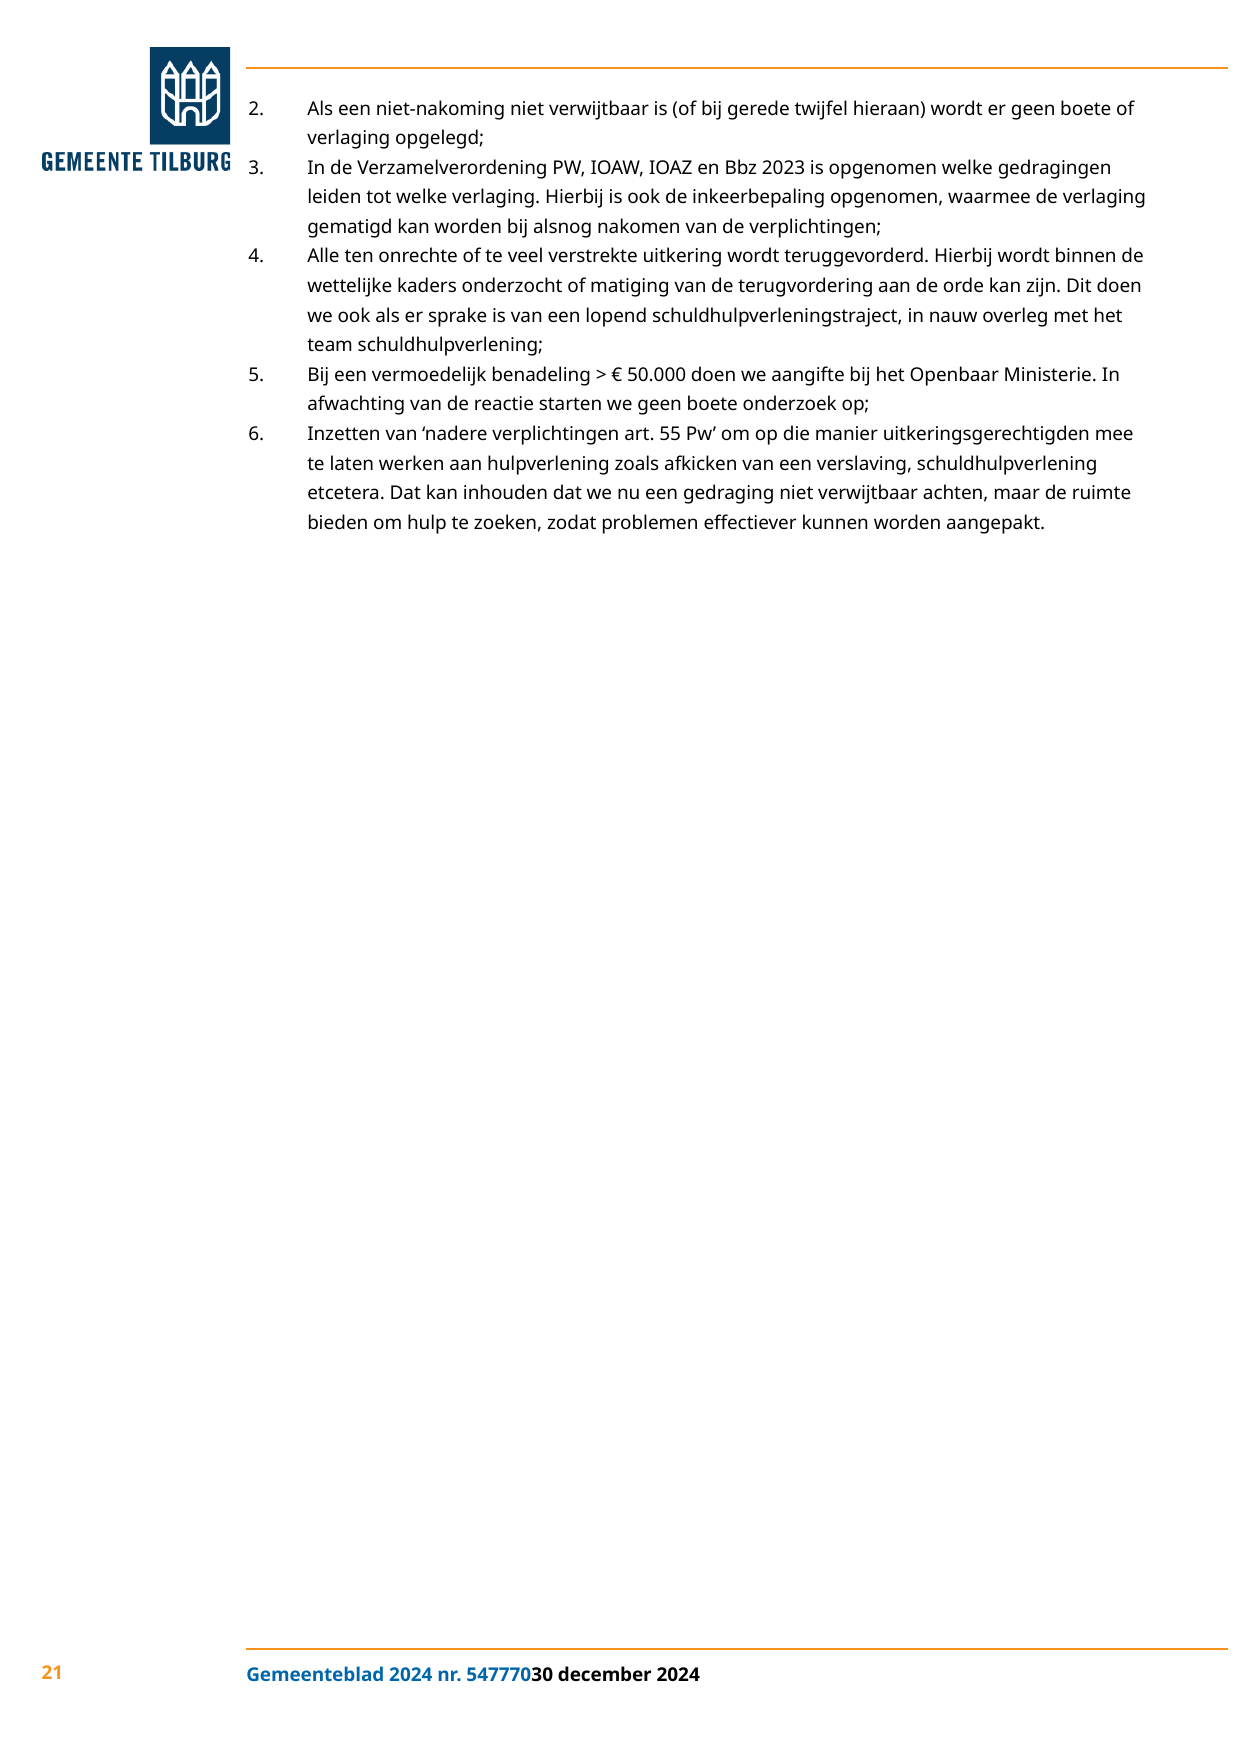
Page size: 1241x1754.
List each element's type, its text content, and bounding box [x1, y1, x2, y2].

list Alle ten onrechte of te veel verstrekte uitkering wordt teruggevorderd. Hierbij wordt binnen de wettelijke kaders onderzocht of matiging van de terugvordering aan de orde kan zijn. Dit doen we ook als er sprake is van een lopend schuldhulpverleningstraject, in nauw overleg met het team schuldhulpverlening; [248, 243, 1152, 357]
list Als een niet-nakoming niet verwijtbaar is (of bij gerede twijfel hieraan) wordt er geen boete of verlaging opgelegd; [248, 95, 1152, 150]
list In de Verzamelverordening PW, IOAW, IOAZ en Bbz 2023 is opgenomen welke gedragingen leiden tot welke verlaging. Hierbij is ook de inkeerbepaling opgenomen, waarmee de verlaging gematigd kan worden bij alsnog nakomen van de verplichtingen; [248, 154, 1152, 239]
list Bij een vermoedelijk benadeling > € 50.000 doen we aangifte bij het Openbaar Ministerie. In afwachting van de reactie starten we geen boete onderzoek op; [248, 361, 1152, 416]
picture [41, 47, 231, 172]
list Inzetten van ‘nadere verplichtingen art. 55 Pw’ om op die manier uitkeringsgerechtigden mee te laten werken aan hulpverlening zoals afkicken van een verslaving, schuldhulpverlening etcetera. Dat kan inhouden dat we nu een gedraging niet verwijtbaar achten, maar de ruimte bieden om hulp te zoeken, zodat problemen effectiever kunnen worden aangepakt. [248, 420, 1152, 535]
